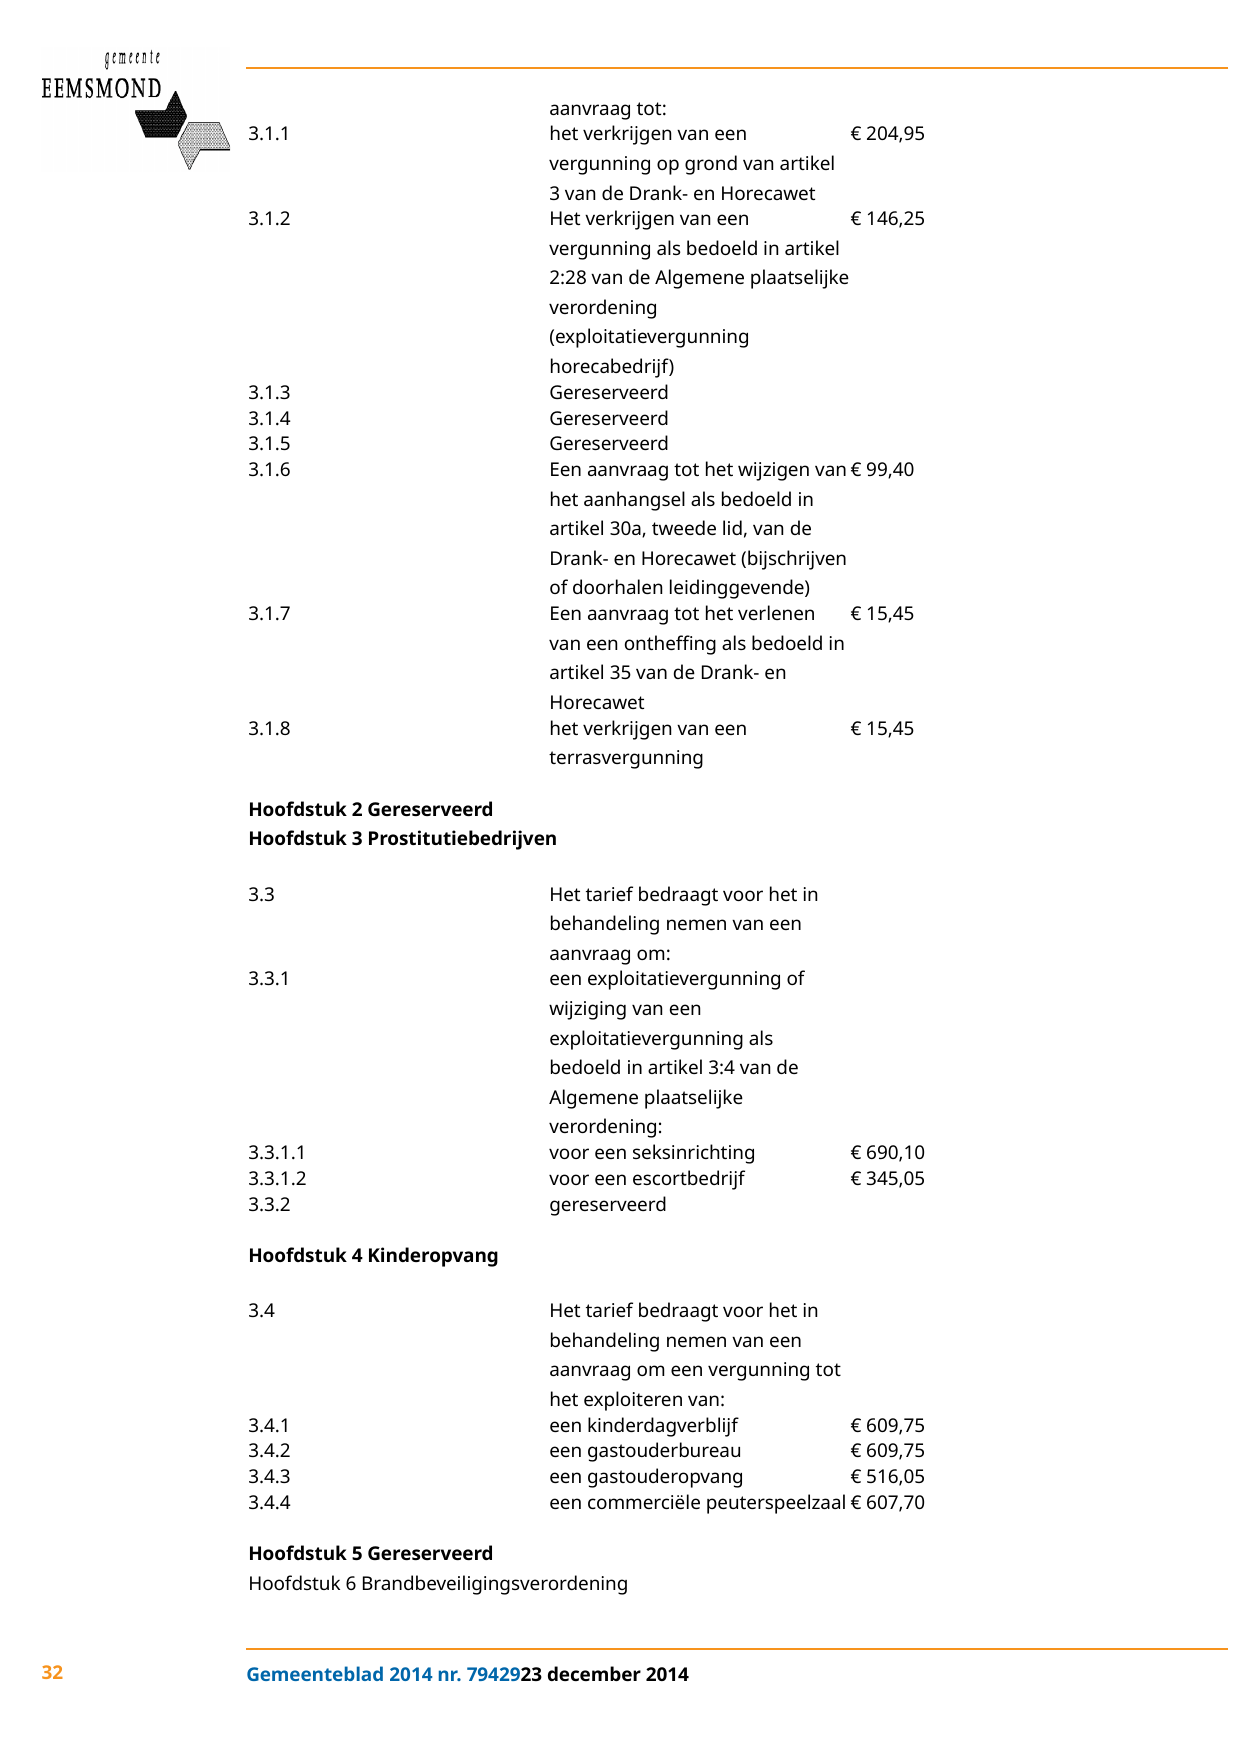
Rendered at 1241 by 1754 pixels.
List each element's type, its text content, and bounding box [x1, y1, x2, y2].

table_header [850, 1298, 1152, 1412]
table_header [850, 881, 1152, 966]
table_cell 3.4.2 [248, 1438, 549, 1463]
table_cell voor een seksinrichting [549, 1139, 850, 1165]
table_cell 3.1.1 [248, 121, 549, 205]
table_cell een gastouderopvang [549, 1464, 850, 1489]
table_header Het tarief bedraagt voor het in behandeling nemen van een aanvraag om: [549, 881, 850, 966]
table_cell 3.1.5 [248, 431, 549, 456]
table_cell Een aanvraag tot het verlenen van een ontheffing als bedoeld in artikel 35 van de Drank- en Horecawet [549, 600, 850, 715]
table_cell [850, 405, 1152, 431]
table_header 3.3 [248, 881, 549, 966]
table_cell € 15,45 [850, 600, 1152, 715]
table_cell € 607,70 [850, 1489, 1152, 1515]
table_cell Gereserveerd [549, 405, 850, 431]
table_cell € 690,10 [850, 1139, 1152, 1165]
table_cell voor een escortbedrijf [549, 1165, 850, 1191]
table_cell 3.3.1.1 [248, 1139, 549, 1165]
table_cell 3.4.3 [248, 1464, 549, 1489]
table_cell gereserveerd [549, 1191, 850, 1216]
picture [41, 47, 231, 172]
table_cell [850, 966, 1152, 1139]
table_cell 3.1.6 [248, 456, 549, 600]
table_cell € 204,95 [850, 121, 1152, 205]
text Hoofdstuk 4 Kinderopvang [248, 1242, 1152, 1268]
table_cell een commerciële peuterspeelzaal [549, 1489, 850, 1515]
text Hoofdstuk 2 Gereserveerd [248, 796, 1152, 822]
table_cell Een aanvraag tot het wijzigen van het aanhangsel als bedoeld in artikel 30a, tweede lid, van de Drank- en Horecawet (bijschrijven of doorhalen leidinggevende) [549, 456, 850, 600]
table_cell Het verkrijgen van een vergunning als bedoeld in artikel 2:28 van de Algemene plaatselijke verordening (exploitatievergunning horecabedrijf) [549, 205, 850, 379]
table_cell € 99,40 [850, 456, 1152, 600]
table_cell 3.4.4 [248, 1489, 549, 1515]
table_cell € 146,25 [850, 205, 1152, 379]
table_cell € 15,45 [850, 715, 1152, 770]
table_cell het verkrijgen van een vergunning op grond van artikel 3 van de Drank- en Horecawet [549, 121, 850, 205]
table_cell € 516,05 [850, 1464, 1152, 1489]
table_header Het tarief bedraagt voor het in behandeling nemen van een aanvraag om een vergunning tot het exploiteren van: [549, 1298, 850, 1412]
text Hoofdstuk 5 Gereserveerd [248, 1541, 1152, 1566]
table_cell een gastouderbureau [549, 1438, 850, 1463]
table_header [850, 95, 1152, 121]
table_cell het verkrijgen van een terrasvergunning [549, 715, 850, 770]
table_header aanvraag tot: [549, 95, 850, 121]
table_cell Gereserveerd [549, 431, 850, 456]
table_cell € 609,75 [850, 1412, 1152, 1438]
table_cell 3.1.7 [248, 600, 549, 715]
table_cell 3.3.2 [248, 1191, 549, 1216]
table_cell 3.1.4 [248, 405, 549, 431]
table_cell [850, 431, 1152, 456]
table_cell 3.1.8 [248, 715, 549, 770]
table_cell € 345,05 [850, 1165, 1152, 1191]
table_cell [850, 379, 1152, 405]
table_cell 3.3.1 [248, 966, 549, 1139]
table_cell € 609,75 [850, 1438, 1152, 1463]
text Hoofdstuk 3 Prostitutiebedrijven [248, 825, 1152, 851]
table_cell [850, 1191, 1152, 1216]
table_cell Gereserveerd [549, 379, 850, 405]
table_header [248, 95, 549, 121]
text Hoofdstuk 6 Brandbeveiligingsverordening [248, 1570, 1152, 1596]
table_cell 3.3.1.2 [248, 1165, 549, 1191]
table_cell een exploitatievergunning of wijziging van een exploitatievergunning als bedoeld in artikel 3:4 van de Algemene plaatselijke verordening: [549, 966, 850, 1139]
table_cell een kinderdagverblijf [549, 1412, 850, 1438]
table_cell 3.1.2 [248, 205, 549, 379]
table_cell 3.4.1 [248, 1412, 549, 1438]
table_header 3.4 [248, 1298, 549, 1412]
table_cell 3.1.3 [248, 379, 549, 405]
